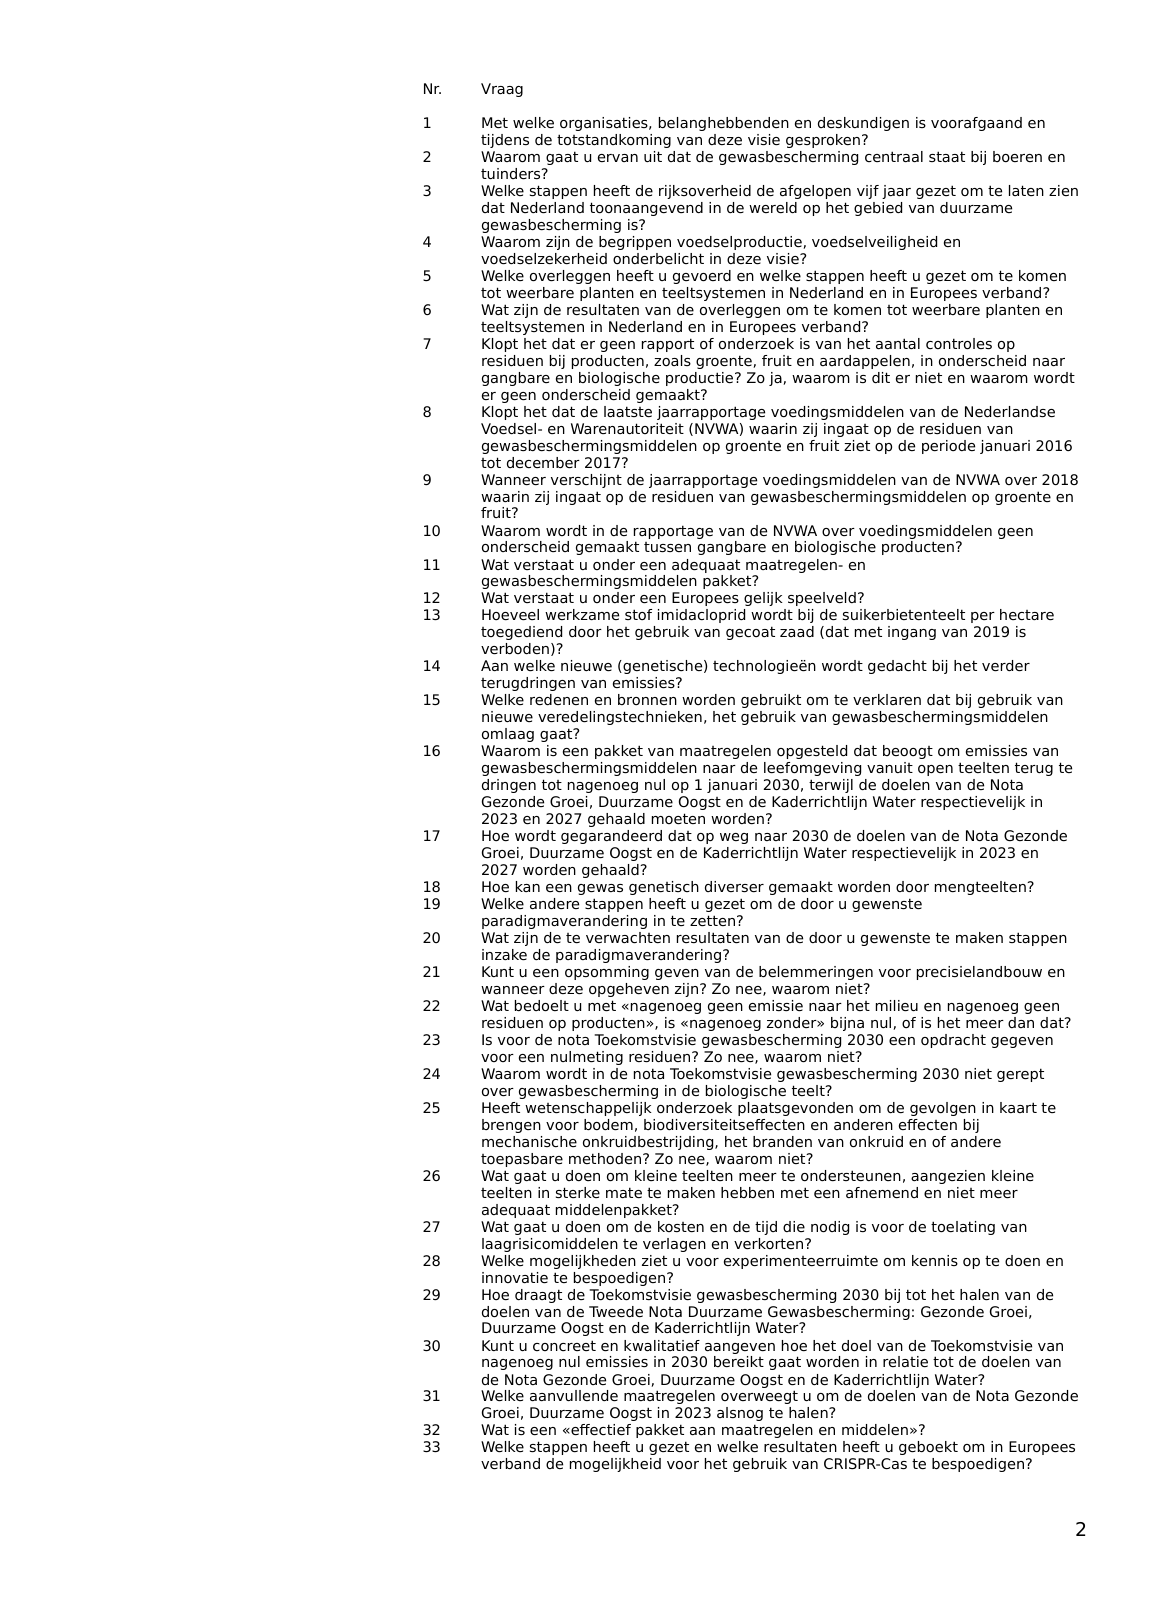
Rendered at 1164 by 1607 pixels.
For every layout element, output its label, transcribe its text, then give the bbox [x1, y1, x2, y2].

table_cell 15 [422, 692, 475, 743]
table_cell [475, 98, 1087, 115]
table_cell 22 [422, 998, 475, 1032]
table_cell 7 [422, 336, 475, 403]
table_cell 24 [422, 1066, 475, 1100]
table_cell 32 [422, 1422, 475, 1439]
table_cell 26 [422, 1168, 475, 1218]
table_cell Wat zijn de te verwachten resultaten van de door u gewenste te maken stappen inzake de paradigmaverandering? [475, 930, 1087, 964]
table_cell 33 [422, 1439, 475, 1473]
table_cell 21 [422, 964, 475, 998]
table_cell 27 [422, 1219, 475, 1252]
table_cell Welke overleggen heeft u gevoerd en welke stappen heeft u gezet om te komen tot weerbare planten en teeltsystemen in Nederland en in Europees verband? [475, 268, 1087, 302]
table_cell 5 [422, 268, 475, 302]
table_cell Kunt u concreet en kwalitatief aangeven hoe het doel van de Toekomstvisie van nagenoeg nul emissies in 2030 bereikt gaat worden in relatie tot de doelen van de Nota Gezonde Groei, Duurzame Oogst en de Kaderrichtlijn Water? [475, 1338, 1087, 1388]
table_cell 4 [422, 234, 475, 268]
table_cell 2 [422, 149, 475, 183]
table_header Vraag [475, 81, 1087, 98]
table_cell Wat verstaat u onder een Europees gelijk speelveld? [475, 590, 1087, 607]
table_cell 29 [422, 1286, 475, 1337]
table_cell 10 [422, 523, 475, 556]
table_cell Hoe wordt gegarandeerd dat op weg naar 2030 de doelen van de Nota Gezonde Groei, Duurzame Oogst en de Kaderrichtlijn Water respectievelijk in 2023 en 2027 worden gehaald? [475, 828, 1087, 879]
table_cell Welke redenen en bronnen worden gebruikt om te verklaren dat bij gebruik van nieuwe veredelingstechnieken, het gebruik van gewasbeschermingsmiddelen omlaag gaat? [475, 692, 1087, 743]
table_cell Welke mogelijkheden ziet u voor experimenteerruimte om kennis op te doen en innovatie te bespoedigen? [475, 1253, 1087, 1286]
table_cell [422, 98, 475, 115]
table_cell Hoe kan een gewas genetisch diverser gemaakt worden door mengteelten? [475, 879, 1087, 896]
table_cell Waarom is een pakket van maatregelen opgesteld dat beoogt om emissies van gewasbeschermingsmiddelen naar de leefomgeving vanuit open teelten terug te dringen tot nagenoeg nul op 1 januari 2030, terwijl de doelen van de Nota Gezonde Groei, Duurzame Oogst en de Kaderrichtlijn Water respectievelijk in 2023 en 2027 gehaald moeten worden? [475, 743, 1087, 828]
table_cell Welke stappen heeft de rijksoverheid de afgelopen vijf jaar gezet om te laten zien dat Nederland toonaangevend in de wereld op het gebied van duurzame gewasbescherming is? [475, 183, 1087, 234]
table_cell Kunt u een opsomming geven van de belemmeringen voor precisielandbouw en wanneer deze opgeheven zijn? Zo nee, waarom niet? [475, 964, 1087, 998]
table_cell Aan welke nieuwe (genetische) technologieën wordt gedacht bij het verder terugdringen van emissies? [475, 658, 1087, 692]
table_cell 16 [422, 743, 475, 828]
table_cell 3 [422, 183, 475, 234]
table_cell Wat verstaat u onder een adequaat maatregelen- en gewasbeschermingsmiddelen pakket? [475, 556, 1087, 590]
table_cell 31 [422, 1388, 475, 1422]
table_cell Heeft wetenschappelijk onderzoek plaatsgevonden om de gevolgen in kaart te brengen voor bodem, biodiversiteitseffecten en anderen effecten bij mechanische onkruidbestrijding, het branden van onkruid en of andere toepasbare methoden? Zo nee, waarom niet? [475, 1100, 1087, 1168]
table_cell Wanneer verschijnt de jaarrapportage voedingsmiddelen van de NVWA over 2018 waarin zij ingaat op de residuen van gewasbeschermingsmiddelen op groente en fruit? [475, 471, 1087, 522]
table_cell 19 [422, 896, 475, 930]
table_cell 6 [422, 302, 475, 336]
table_cell 18 [422, 879, 475, 896]
table_cell 20 [422, 930, 475, 964]
table_cell 11 [422, 556, 475, 590]
table_cell Wat zijn de resultaten van de overleggen om te komen tot weerbare planten en teeltsystemen in Nederland en in Europees verband? [475, 302, 1087, 336]
table_cell Waarom wordt in de rapportage van de NVWA over voedingsmiddelen geen onderscheid gemaakt tussen gangbare en biologische producten? [475, 523, 1087, 556]
table_cell 23 [422, 1032, 475, 1066]
table_cell Klopt het dat de laatste jaarrapportage voedingsmiddelen van de Nederlandse Voedsel- en Warenautoriteit (NVWA) waarin zij ingaat op de residuen van gewasbeschermingsmiddelen op groente en fruit ziet op de periode januari 2016 tot december 2017? [475, 404, 1087, 471]
table_cell 25 [422, 1100, 475, 1168]
table_cell Welke andere stappen heeft u gezet om de door u gewenste paradigmaverandering in te zetten? [475, 896, 1087, 930]
table_cell Waarom zijn de begrippen voedselproductie, voedselveiligheid en voedselzekerheid onderbelicht in deze visie? [475, 234, 1087, 268]
table_cell Welke stappen heeft u gezet en welke resultaten heeft u geboekt om in Europees verband de mogelijkheid voor het gebruik van CRISPR-Cas te bespoedigen? [475, 1439, 1087, 1473]
table_cell Waarom wordt in de nota Toekomstvisie gewasbescherming 2030 niet gerept over gewasbescherming in de biologische teelt? [475, 1066, 1087, 1100]
table_cell 13 [422, 607, 475, 658]
table_cell Wat is een «effectief pakket aan maatregelen en middelen»? [475, 1422, 1087, 1439]
table_cell 14 [422, 658, 475, 692]
table_cell Waarom gaat u ervan uit dat de gewasbescherming centraal staat bij boeren en tuinders? [475, 149, 1087, 183]
table_cell Wat gaat u doen om de kosten en de tijd die nodig is voor de toelating van laagrisicomiddelen te verlagen en verkorten? [475, 1219, 1087, 1252]
table_cell 12 [422, 590, 475, 607]
table_cell Hoe draagt de Toekomstvisie gewasbescherming 2030 bij tot het halen van de doelen van de Tweede Nota Duurzame Gewasbescherming: Gezonde Groei, Duurzame Oogst en de Kaderrichtlijn Water? [475, 1286, 1087, 1337]
table_cell 17 [422, 828, 475, 879]
table_cell 28 [422, 1253, 475, 1286]
table_cell Klopt het dat er geen rapport of onderzoek is van het aantal controles op residuen bij producten, zoals groente, fruit en aardappelen, in onderscheid naar gangbare en biologische productie? Zo ja, waarom is dit er niet en waarom wordt er geen onderscheid gemaakt? [475, 336, 1087, 403]
table_cell 1 [422, 115, 475, 149]
table_cell Is voor de nota Toekomstvisie gewasbescherming 2030 een opdracht gegeven voor een nulmeting residuen? Zo nee, waarom niet? [475, 1032, 1087, 1066]
table_cell Wat gaat u doen om kleine teelten meer te ondersteunen, aangezien kleine teelten in sterke mate te maken hebben met een afnemend en niet meer adequaat middelenpakket? [475, 1168, 1087, 1218]
table_cell 30 [422, 1338, 475, 1388]
table_cell Welke aanvullende maatregelen overweegt u om de doelen van de Nota Gezonde Groei, Duurzame Oogst in 2023 alsnog te halen? [475, 1388, 1087, 1422]
table_cell 8 [422, 404, 475, 471]
table_cell Wat bedoelt u met «nagenoeg geen emissie naar het milieu en nagenoeg geen residuen op producten», is «nagenoeg zonder» bijna nul, of is het meer dan dat? [475, 998, 1087, 1032]
table_cell Hoeveel werkzame stof imidacloprid wordt bij de suikerbietenteelt per hectare toegediend door het gebruik van gecoat zaad (dat met ingang van 2019 is verboden)? [475, 607, 1087, 658]
table_header Nr. [422, 81, 475, 98]
table_cell Met welke organisaties, belanghebbenden en deskundigen is voorafgaand en tijdens de totstandkoming van deze visie gesproken? [475, 115, 1087, 149]
table_cell 9 [422, 471, 475, 522]
